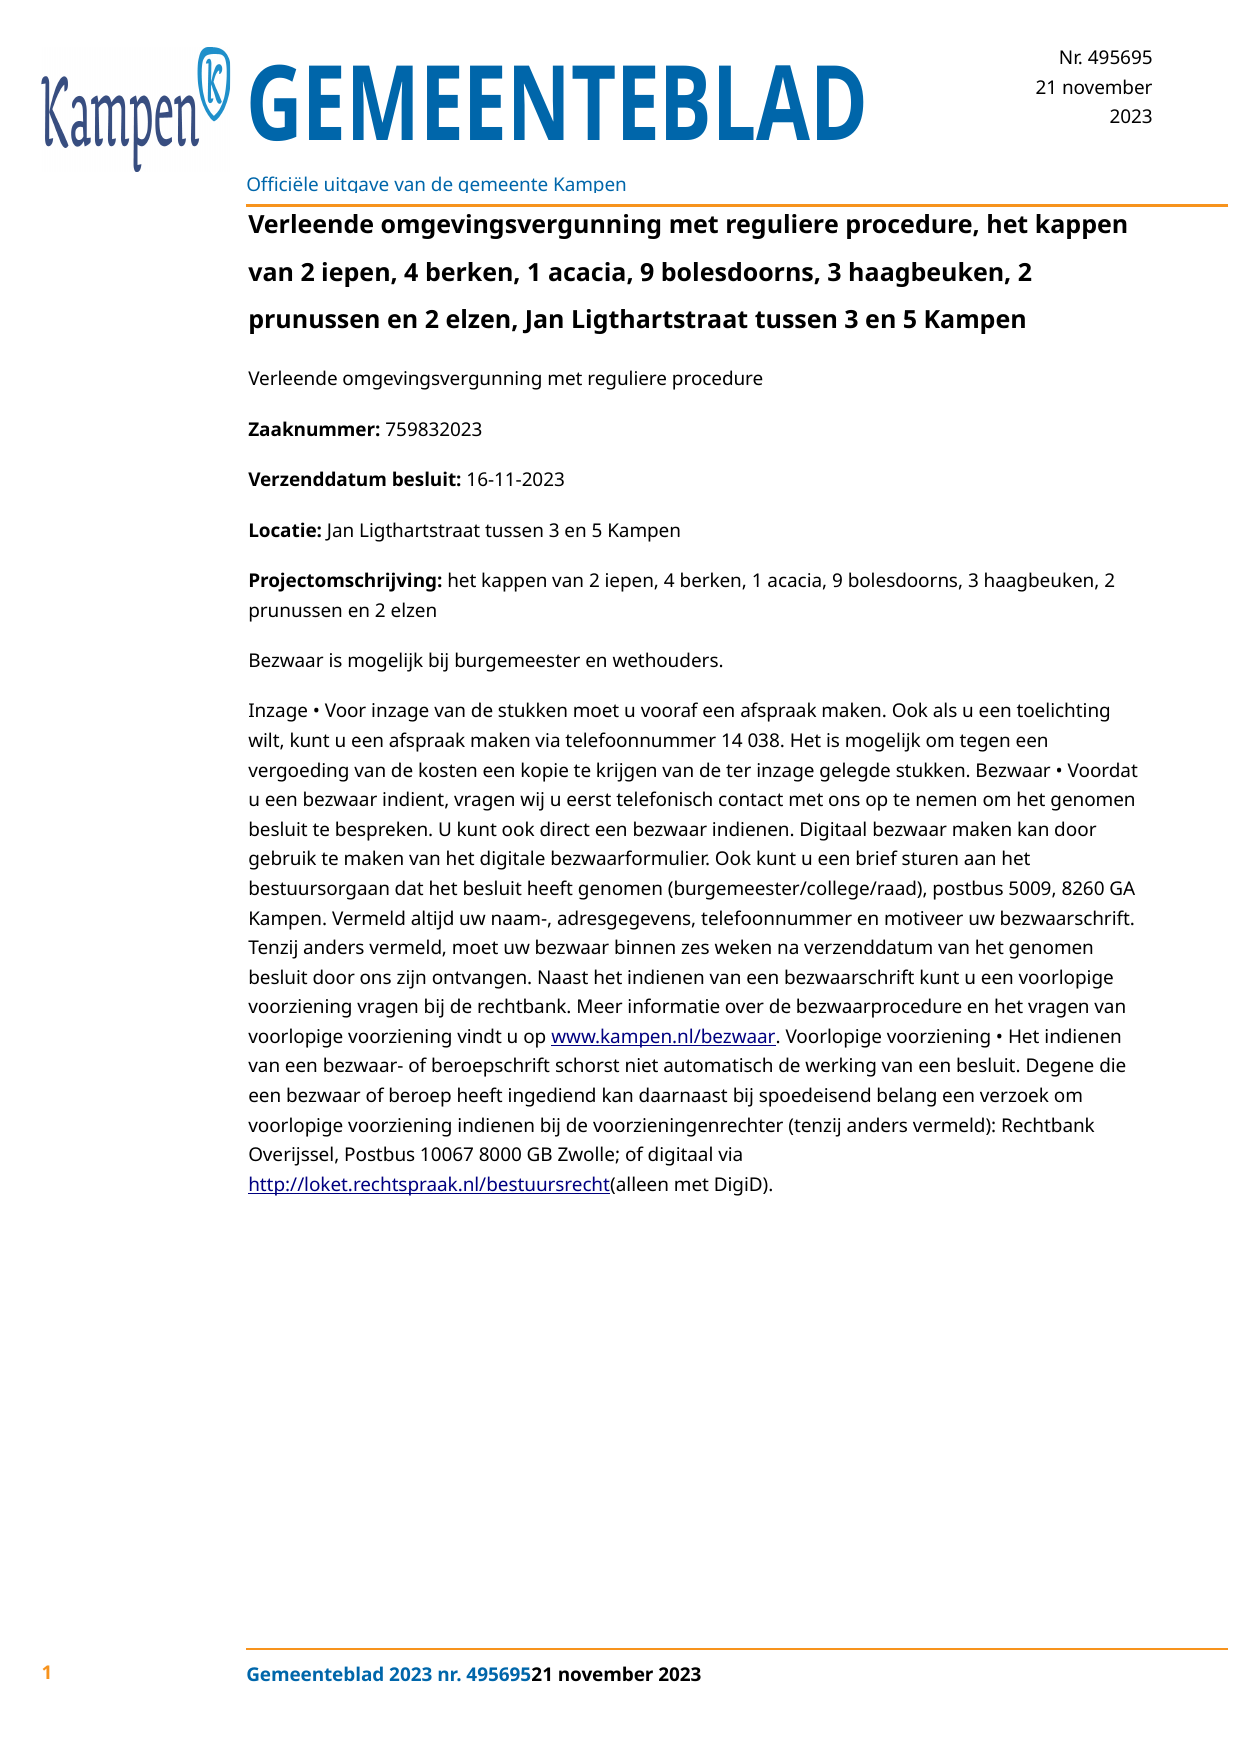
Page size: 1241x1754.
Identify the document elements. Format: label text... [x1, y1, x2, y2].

text Verleende omgevingsvergunning met reguliere procedure [248, 366, 1152, 391]
text Projectomschrijving: het kappen van 2 iepen, 4 berken, 1 acacia, 9 bolesdoorns, 3 haagbeuken, 2 prunussen en 2 elzen [248, 567, 1152, 622]
picture [41, 47, 231, 172]
text Bezwaar is mogelijk bij burgemeester en wethouders. [248, 647, 1152, 673]
text Verzenddatum besluit: 16-11-2023 [248, 466, 1152, 492]
text Zaaknummer: 759832023 [248, 416, 1152, 442]
text Locatie: Jan Ligthartstraat tussen 3 en 5 Kampen [248, 517, 1152, 542]
text Inzage • Voor inzage van de stukken moet u vooraf een afspraak maken. Ook als u een toelichting wilt, kunt u een afspraak maken via telefoonnummer 14 038. Het is mogelijk om tegen een vergoeding van de kosten een kopie te krijgen van de ter inzage gelegde stukken. Bezwaar • Voordat u een bezwaar indient, vragen wij u eerst telefonisch contact met ons op te nemen om het genomen besluit te bespreken. U kunt ook direct een bezwaar indienen. Digitaal bezwaar maken kan door gebruik te maken van het digitale bezwaarformulier. Ook kunt u een brief sturen aan het bestuursorgaan dat het besluit heeft genomen (burgemeester/college/raad), postbus 5009, 8260 GA Kampen. Vermeld altijd uw naam-, adresgegevens, telefoonnummer en motiveer uw bezwaarschrift. Tenzij anders vermeld, moet uw bezwaar binnen zes weken na verzenddatum van het genomen besluit door ons zijn ontvangen. Naast het indienen van een bezwaarschrift kunt u een voorlopige voorziening vragen bij de rechtbank. Meer informatie over de bezwaarprocedure en het vragen van voorlopige voorziening vindt u op www.kampen.nl/bezwaar. Voorlopige voorziening • Het indienen van een bezwaar- of beroepschrift schorst niet automatisch de werking van een besluit. Degene die een bezwaar of beroep heeft ingediend kan daarnaast bij spoedeisend belang een verzoek om voorlopige voorziening indienen bij de voorzieningenrechter (tenzij anders vermeld): Rechtbank Overijssel, Postbus 10067 8000 GB Zwolle; of digitaal via http://loket.rechtspraak.nl/bestuursrecht(alleen met DigiD). [248, 698, 1152, 1197]
text Verleende omgevingsvergunning met reguliere procedure, het kappen van 2 iepen, 4 berken, 1 acacia, 9 bolesdoorns, 3 haagbeuken, 2 prunussen en 2 elzen, Jan Ligthartstraat tussen 3 en 5 Kampen [248, 207, 1152, 336]
